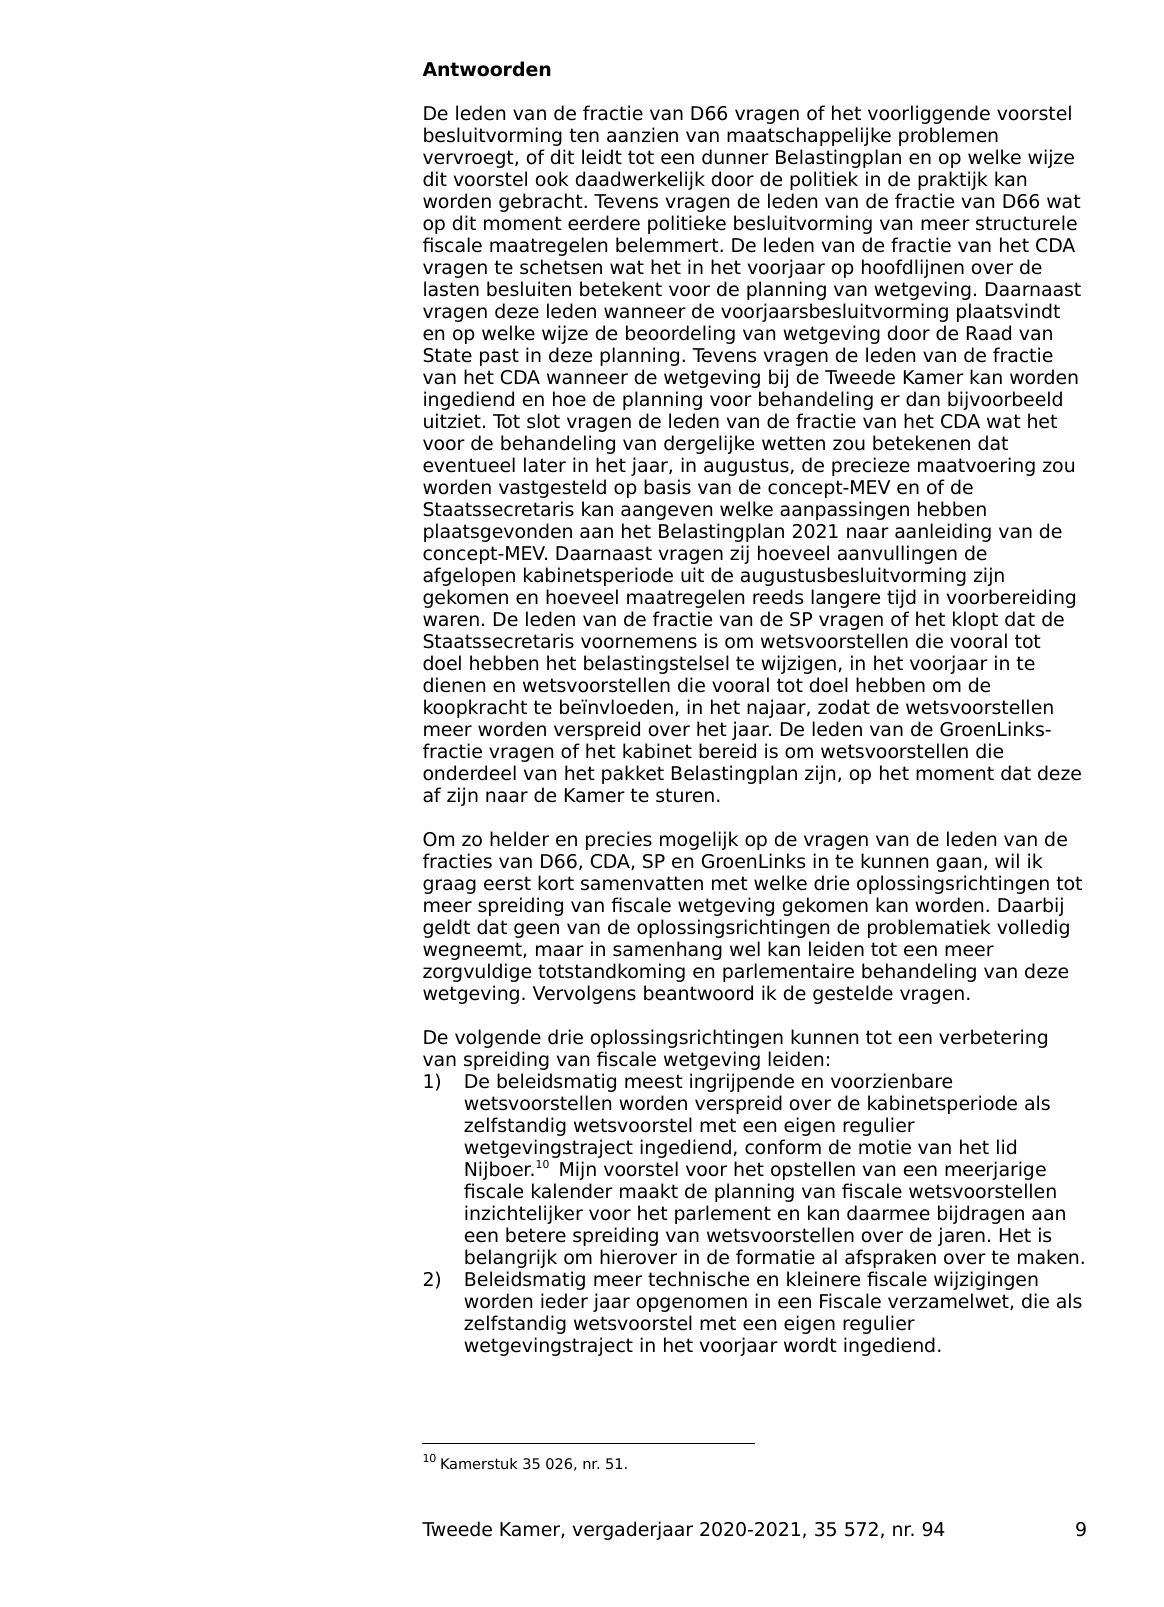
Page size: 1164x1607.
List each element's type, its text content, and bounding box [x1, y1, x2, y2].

text De leden van de fractie van D66 vragen of het voorliggende voorstel besluitvorming ten aanzien van maatschappelijke problemen vervroegt, of dit leidt tot een dunner Belastingplan en op welke wijze dit voorstel ook daadwerkelijk door de politiek in de praktijk kan worden gebracht. Tevens vragen de leden van de fractie van D66 wat op dit moment eerdere politieke besluitvorming van meer structurele fiscale maatregelen belemmert. De leden van de fractie van het CDA vragen te schetsen wat het in het voorjaar op hoofdlijnen over de lasten besluiten betekent voor de planning van wetgeving. Daarnaast vragen deze leden wanneer de voorjaarsbesluitvorming plaatsvindt en op welke wijze de beoordeling van wetgeving door de Raad van State past in deze planning. Tevens vragen de leden van de fractie van het CDA wanneer de wetgeving bij de Tweede Kamer kan worden ingediend en hoe de planning voor behandeling er dan bijvoorbeeld uitziet. Tot slot vragen de leden van de fractie van het CDA wat het voor de behandeling van dergelijke wetten zou betekenen dat eventueel later in het jaar, in augustus, de precieze maatvoering zou worden vastgesteld op basis van de concept-MEV en of de Staatssecretaris kan aangeven welke aanpassingen hebben plaatsgevonden aan het Belastingplan 2021 naar aanleiding van de concept-MEV. Daarnaast vragen zij hoeveel aanvullingen de afgelopen kabinetsperiode uit de augustusbesluitvorming zijn gekomen en hoeveel maatregelen reeds langere tijd in voorbereiding waren. De leden van de fractie van de SP vragen of het klopt dat de Staatssecretaris voornemens is om wetsvoorstellen die vooral tot doel hebben het belastingstelsel te wijzigen, in het voorjaar in te dienen en wetsvoorstellen die vooral tot doel hebben om de koopkracht te beïnvloeden, in het najaar, zodat de wetsvoorstellen meer worden verspreid over het jaar. De leden van de GroenLinks-fractie vragen of het kabinet bereid is om wetsvoorstellen die onderdeel van het pakket Belastingplan zijn, op het moment dat deze af zijn naar de Kamer te sturen. [422, 103, 1087, 807]
text De volgende drie oplossingsrichtingen kunnen tot een verbetering van spreiding van fiscale wetgeving leiden: [422, 1027, 1087, 1071]
text Om zo helder en precies mogelijk op de vragen van de leden van de fracties van D66, CDA, SP en GroenLinks in te kunnen gaan, wil ik graag eerst kort samenvatten met welke drie oplossingsrichtingen tot meer spreiding van fiscale wetgeving gekomen kan worden. Daarbij geldt dat geen van de oplossingsrichtingen de problematiek volledig wegneemt, maar in samenhang wel kan leiden tot een meer zorgvuldige totstandkoming en parlementaire behandeling van deze wetgeving. Vervolgens beantwoord ik de gestelde vragen. [422, 829, 1087, 1004]
subtitle Antwoorden [422, 59, 1087, 81]
text 1) De beleidsmatig meest ingrijpende en voorzienbare wetsvoorstellen worden verspreid over de kabinetsperiode als zelfstandig wetsvoorstel met een eigen regulier wetgevingstraject ingediend, conform de motie van het lid Nijboer. Mijn voorstel voor het opstellen van een meerjarige fiscale kalender maakt de planning van fiscale wetsvoorstellen inzichtelijker voor het parlement en kan daarmee bijdragen aan een betere spreiding van wetsvoorstellen over de jaren. Het is belangrijk om hierover in de formatie al afspraken over te maken. [422, 1071, 1087, 1268]
text Kamerstuk 35 026, nr. 51. [422, 1452, 1087, 1474]
text 2) Beleidsmatig meer technische en kleinere fiscale wijzigingen worden ieder jaar opgenomen in een Fiscale verzamelwet, die als zelfstandig wetsvoorstel met een eigen regulier wetgevingstraject in het voorjaar wordt ingediend. [422, 1268, 1087, 1356]
